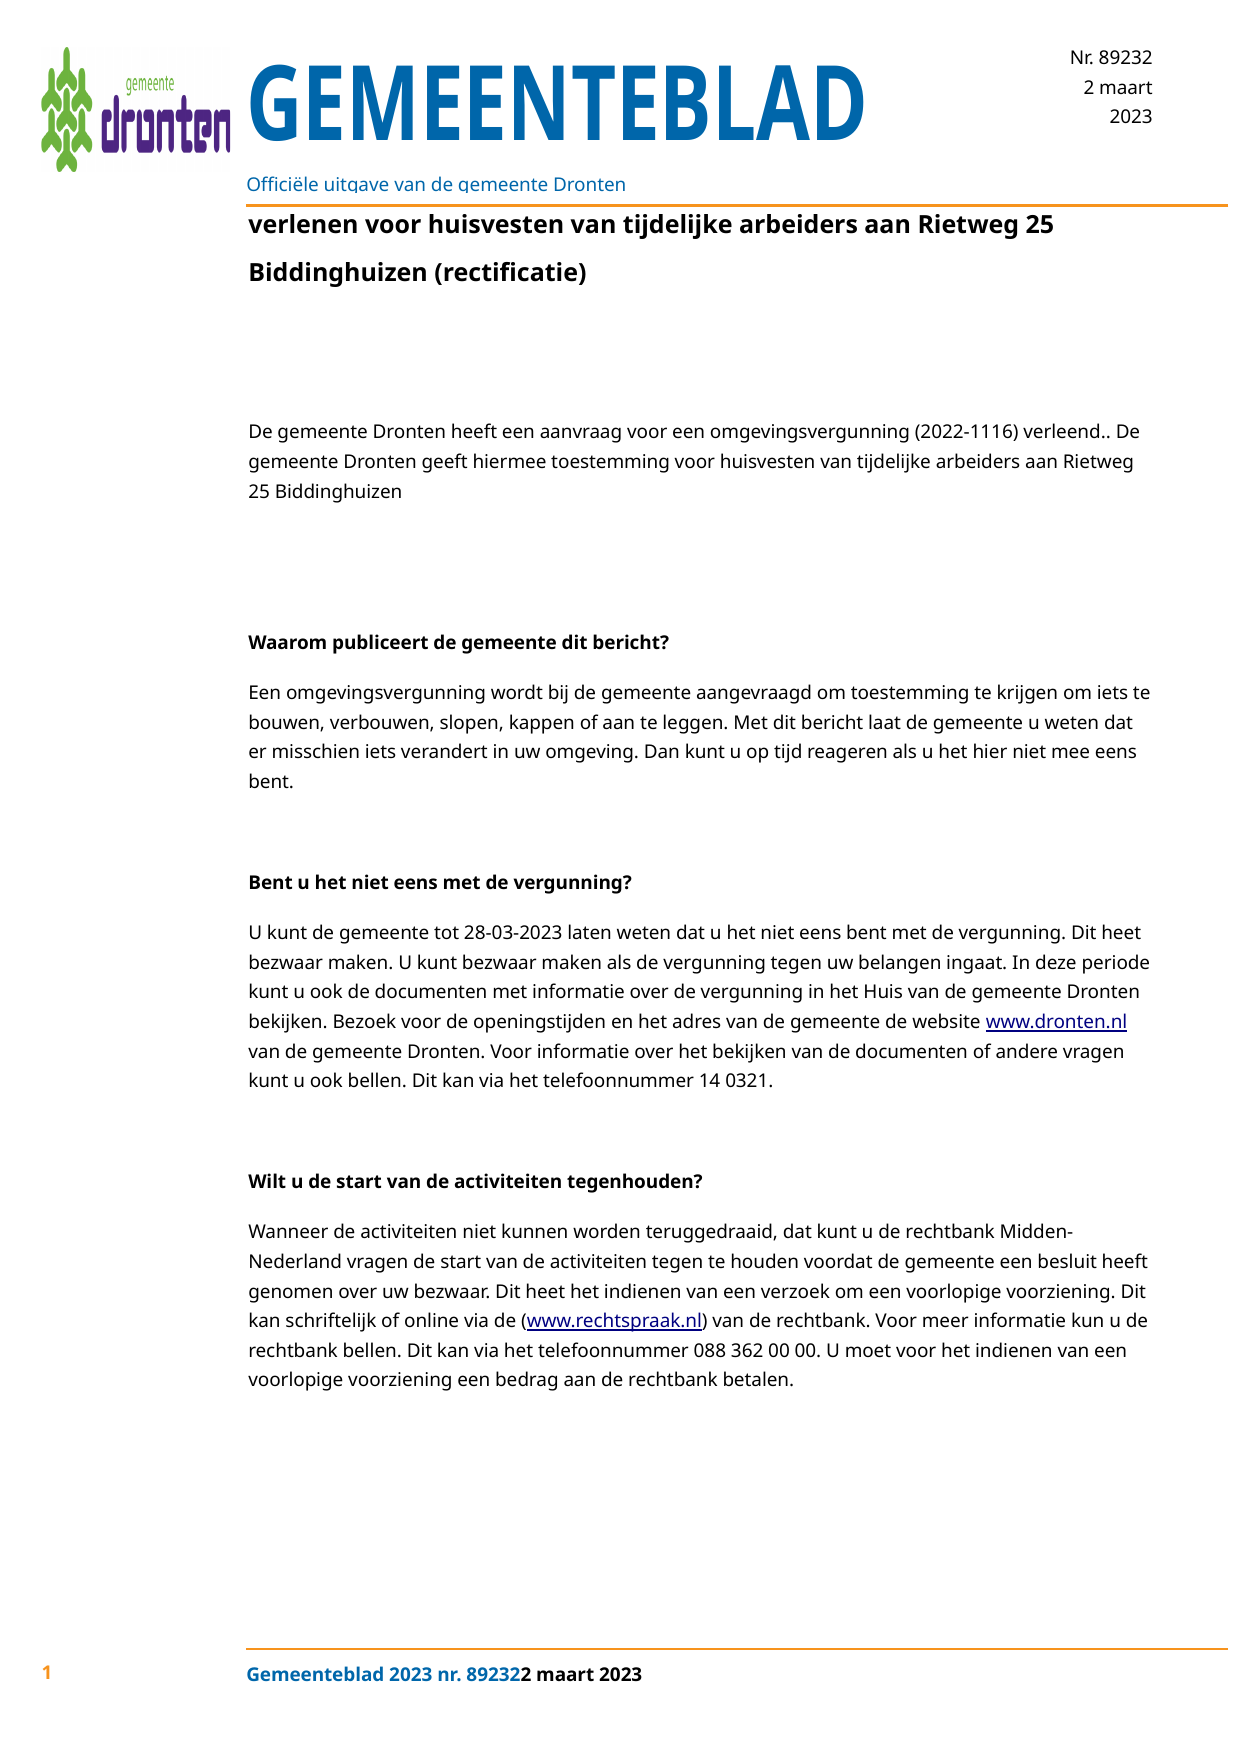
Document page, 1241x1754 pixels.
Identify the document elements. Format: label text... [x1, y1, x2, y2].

text Wanneer de activiteiten niet kunnen worden teruggedraaid, dat kunt u de rechtbank Midden-Nederland vragen de start van de activiteiten tegen te houden voordat de gemeente een besluit heeft genomen over uw bezwaar. Dit heet het indienen van een verzoek om een voorlopige voorziening. Dit kan schriftelijk of online via de (www.rechtspraak.nl) van de rechtbank. Voor meer informatie kun u de rechtbank bellen. Dit kan via het telefoonnummer 088 362 00 00. U moet voor het indienen van een voorlopige voorziening een bedrag aan de rechtbank betalen. [248, 1219, 1152, 1392]
text Bent u het niet eens met de vergunning? [248, 869, 1152, 895]
text verlenen voor huisvesten van tijdelijke arbeiders aan Rietweg 25 Biddinghuizen (rectificatie) [248, 207, 1152, 288]
text U kunt de gemeente tot 28-03-2023 laten weten dat u het niet eens bent met de vergunning. Dit heet bezwaar maken. U kunt bezwaar maken als de vergunning tegen uw belangen ingaat. In deze periode kunt u ook de documenten met informatie over de vergunning in het Huis van de gemeente Dronten bekijken. Bezoek voor de openingstijden en het adres van de gemeente de website www.dronten.nl van de gemeente Dronten. Voor informatie over het bekijken van de documenten of andere vragen kunt u ook bellen. Dit kan via het telefoonnummer 14 0321. [248, 919, 1152, 1093]
picture [41, 47, 231, 172]
text Wilt u de start van de activiteiten tegenhouden? [248, 1168, 1152, 1194]
text De gemeente Dronten heeft een aanvraag voor een omgevingsvergunning (2022-1116) verleend.. De gemeente Dronten geeft hiermee toestemming voor huisvesten van tijdelijke arbeiders aan Rietweg 25 Biddinghuizen [248, 419, 1152, 504]
text Een omgevingsvergunning wordt bij de gemeente aangevraagd om toestemming te krijgen om iets te bouwen, verbouwen, slopen, kappen of aan te leggen. Met dit bericht laat de gemeente u weten dat er misschien iets verandert in uw omgeving. Dan kunt u op tijd reageren als u het hier niet mee eens bent. [248, 679, 1152, 794]
text Waarom publiceert de gemeente dit bericht? [248, 629, 1152, 655]
